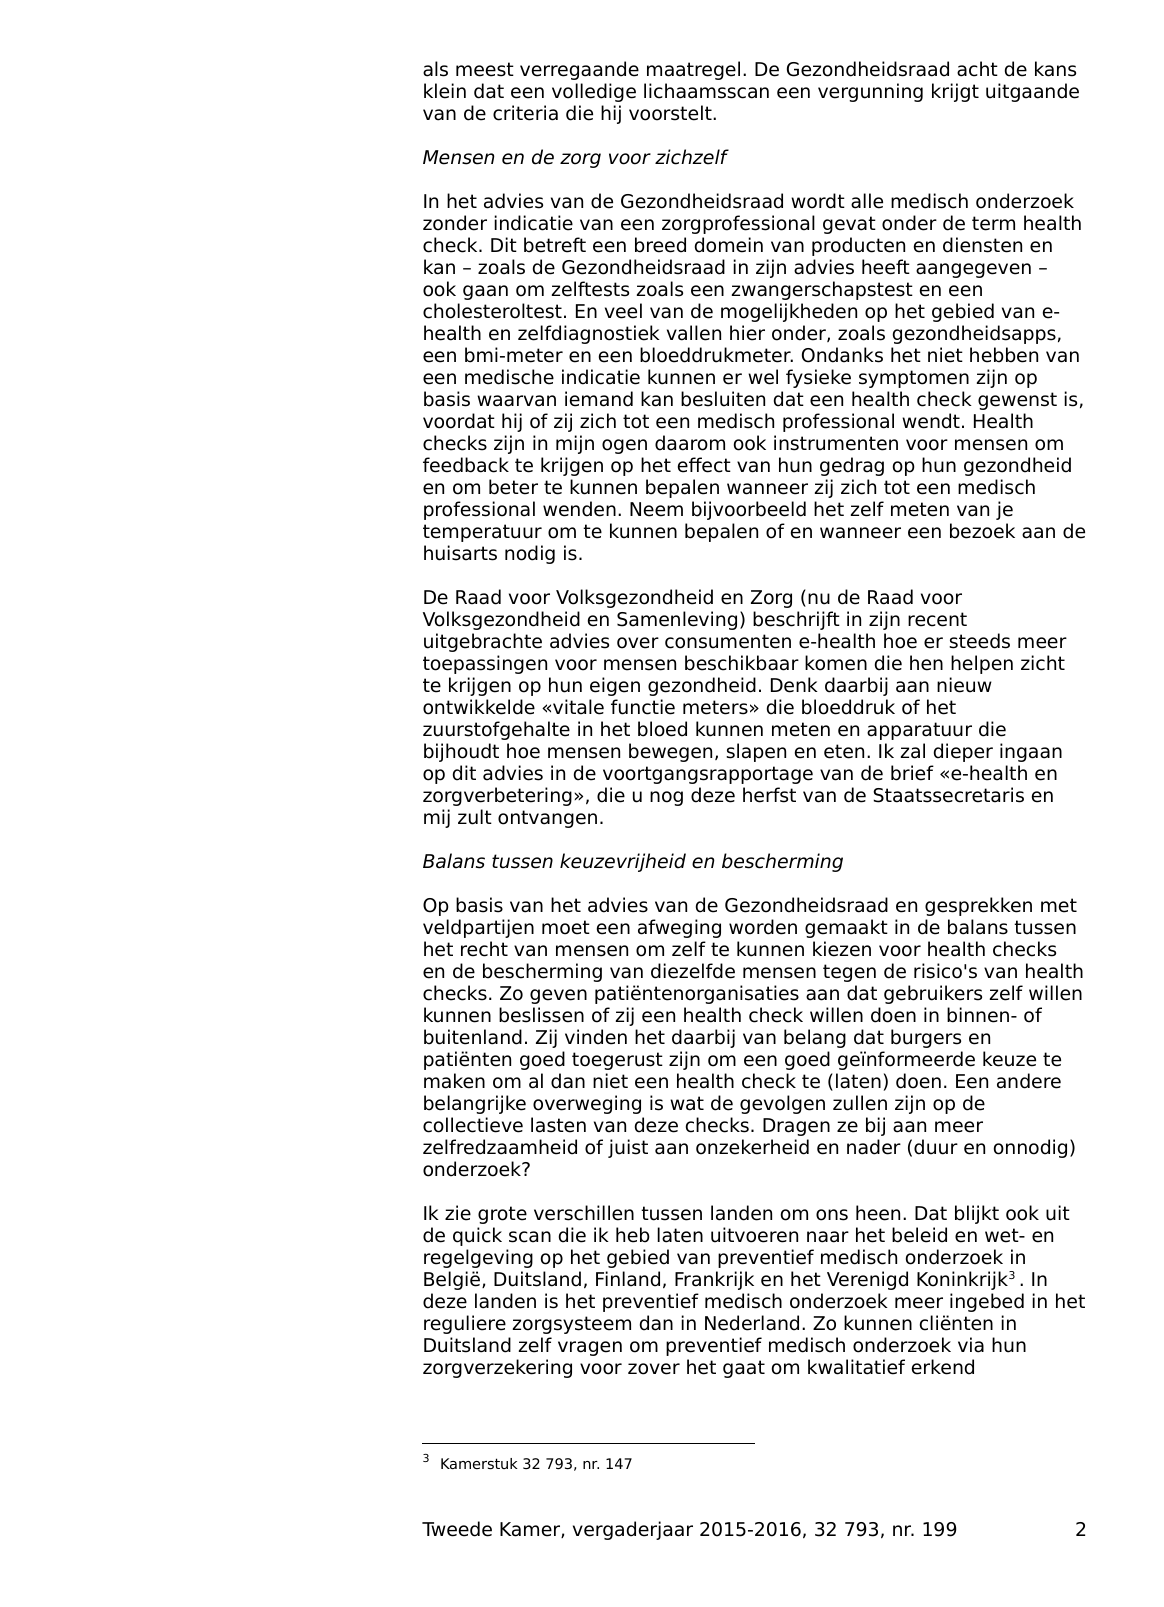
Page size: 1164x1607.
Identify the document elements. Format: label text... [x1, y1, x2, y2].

text Kamerstuk 32 793, nr. 147 [422, 1452, 1087, 1474]
text Ik zie grote verschillen tussen landen om ons heen. Dat blijkt ook uit de quick scan die ik heb laten uitvoeren naar het beleid en wet- en regelgeving op het gebied van preventief medisch onderzoek in België, Duitsland, Finland, Frankrijk en het Verenigd Koninkrijk. In deze landen is het preventief medisch onderzoek meer ingebed in het reguliere zorgsysteem dan in Nederland. Zo kunnen cliënten in Duitsland zelf vragen om preventief medisch onderzoek via hun zorgverzekering voor zover het gaat om kwalitatief erkend [422, 1203, 1087, 1379]
subtitle Mensen en de zorg voor zichzelf [422, 147, 1087, 169]
text als meest verregaande maatregel. De Gezondheidsraad acht de kans klein dat een volledige lichaamsscan een vergunning krijgt uitgaande van de criteria die hij voorstelt. [422, 59, 1087, 125]
text Op basis van het advies van de Gezondheidsraad en gesprekken met veldpartijen moet een afweging worden gemaakt in de balans tussen het recht van mensen om zelf te kunnen kiezen voor health checks en de bescherming van diezelfde mensen tegen de risico's van health checks. Zo geven patiëntenorganisaties aan dat gebruikers zelf willen kunnen beslissen of zij een health check willen doen in binnen- of buitenland. Zij vinden het daarbij van belang dat burgers en patiënten goed toegerust zijn om een goed geïnformeerde keuze te maken om al dan niet een health check te (laten) doen. Een andere belangrijke overweging is wat de gevolgen zullen zijn op de collectieve lasten van deze checks. Dragen ze bij aan meer zelfredzaamheid of juist aan onzekerheid en nader (duur en onnodig) onderzoek? [422, 895, 1087, 1181]
text In het advies van de Gezondheidsraad wordt alle medisch onderzoek zonder indicatie van een zorgprofessional gevat onder de term health check. Dit betreft een breed domein van producten en diensten en kan – zoals de Gezondheidsraad in zijn advies heeft aangegeven – ook gaan om zelftests zoals een zwangerschapstest en een cholesteroltest. En veel van de mogelijkheden op het gebied van e-health en zelfdiagnostiek vallen hier onder, zoals gezondheidsapps, een bmi-meter en een bloeddrukmeter. Ondanks het niet hebben van een medische indicatie kunnen er wel fysieke symptomen zijn op basis waarvan iemand kan besluiten dat een health check gewenst is, voordat hij of zij zich tot een medisch professional wendt. Health checks zijn in mijn ogen daarom ook instrumenten voor mensen om feedback te krijgen op het effect van hun gedrag op hun gezondheid en om beter te kunnen bepalen wanneer zij zich tot een medisch professional wenden. Neem bijvoorbeeld het zelf meten van je temperatuur om te kunnen bepalen of en wanneer een bezoek aan de huisarts nodig is. [422, 191, 1087, 565]
subtitle Balans tussen keuzevrijheid en bescherming [422, 851, 1087, 873]
text De Raad voor Volksgezondheid en Zorg (nu de Raad voor Volksgezondheid en Samenleving) beschrijft in zijn recent uitgebrachte advies over consumenten e-health hoe er steeds meer toepassingen voor mensen beschikbaar komen die hen helpen zicht te krijgen op hun eigen gezondheid. Denk daarbij aan nieuw ontwikkelde «vitale functie meters» die bloeddruk of het zuurstofgehalte in het bloed kunnen meten en apparatuur die bijhoudt hoe mensen bewegen, slapen en eten. Ik zal dieper ingaan op dit advies in de voortgangsrapportage van de brief «e-health en zorgverbetering», die u nog deze herfst van de Staatssecretaris en mij zult ontvangen. [422, 587, 1087, 829]
